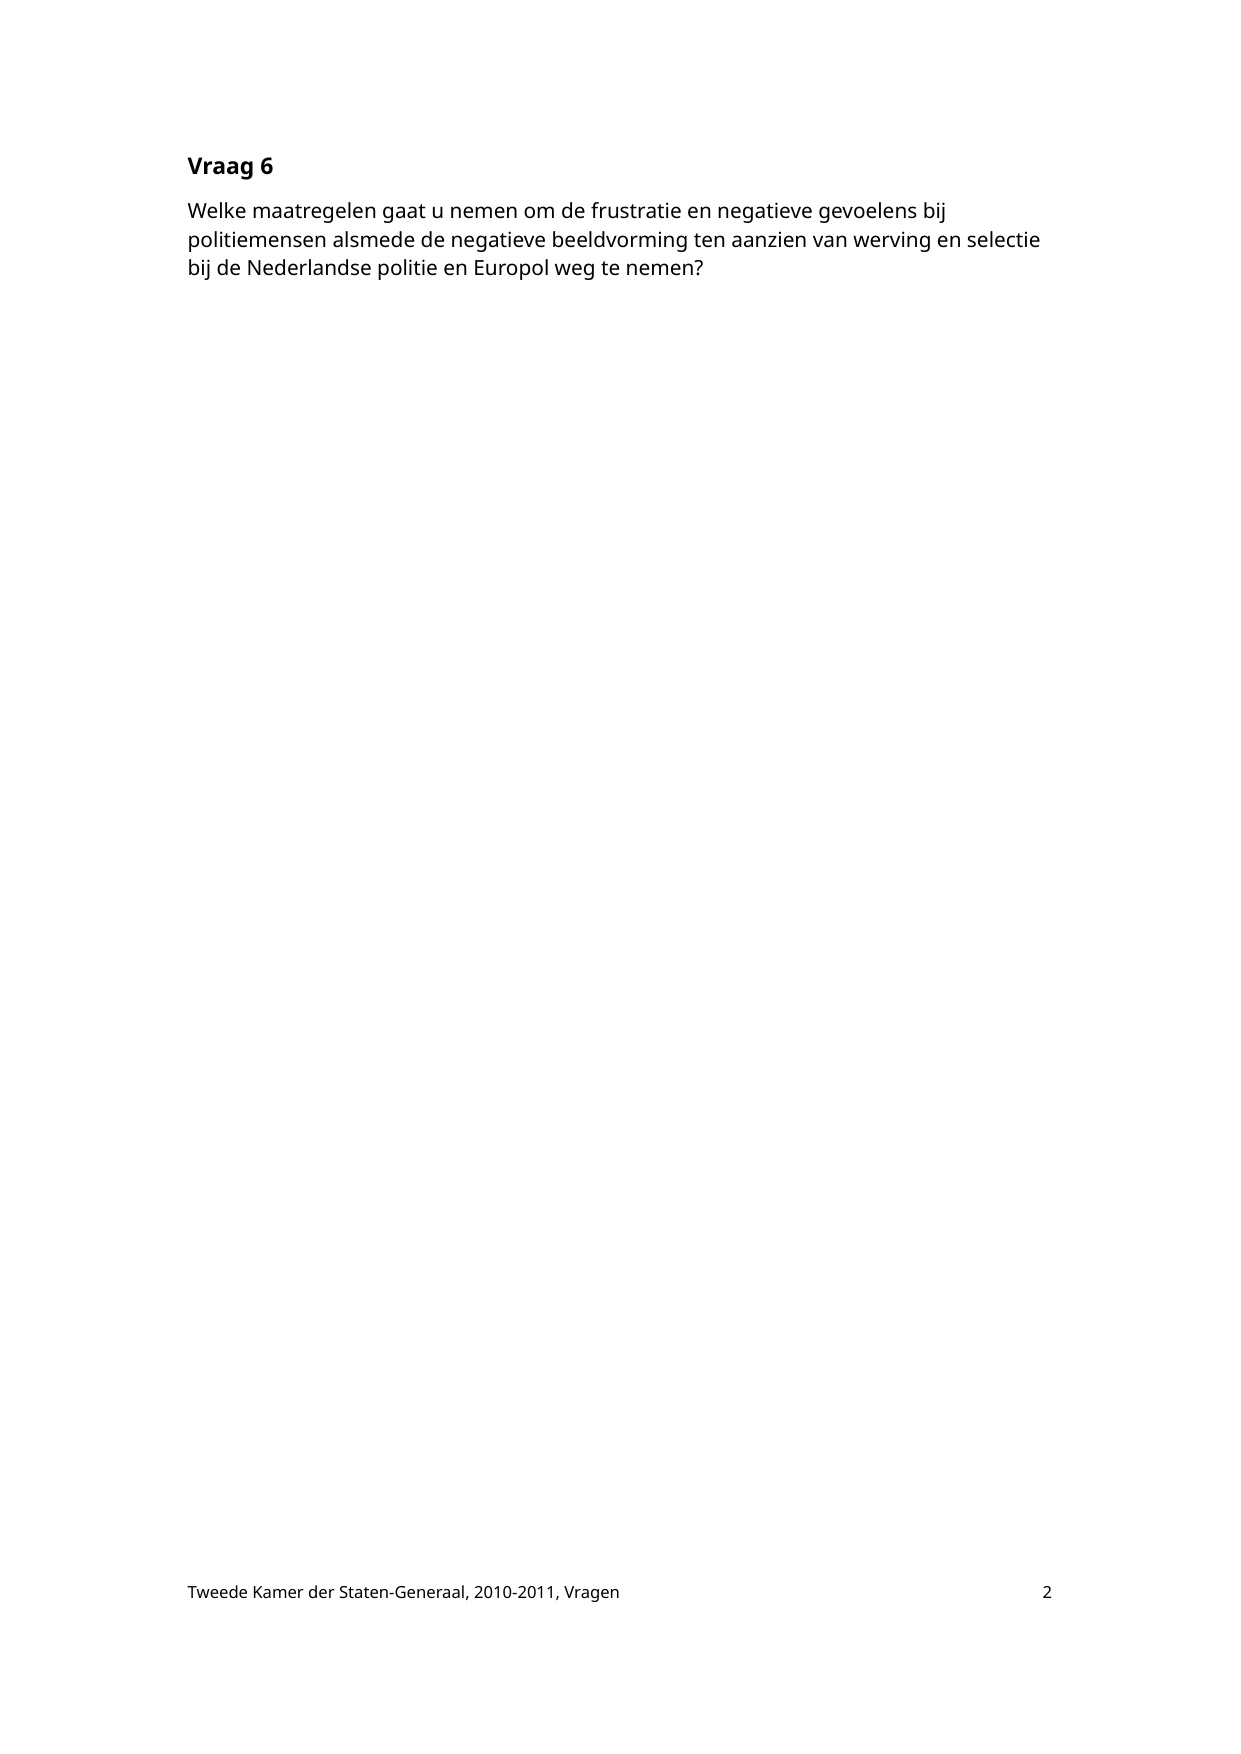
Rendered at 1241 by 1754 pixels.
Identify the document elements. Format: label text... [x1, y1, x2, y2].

text Welke maatregelen gaat u nemen om de frustratie en negatieve gevoelens bij politiemensen alsmede de negatieve beeldvorming ten aanzien van werving en selectie bij de Nederlandse politie en Europol weg te nemen? [187, 196, 1053, 282]
subtitle Vraag 6 [187, 150, 1053, 181]
